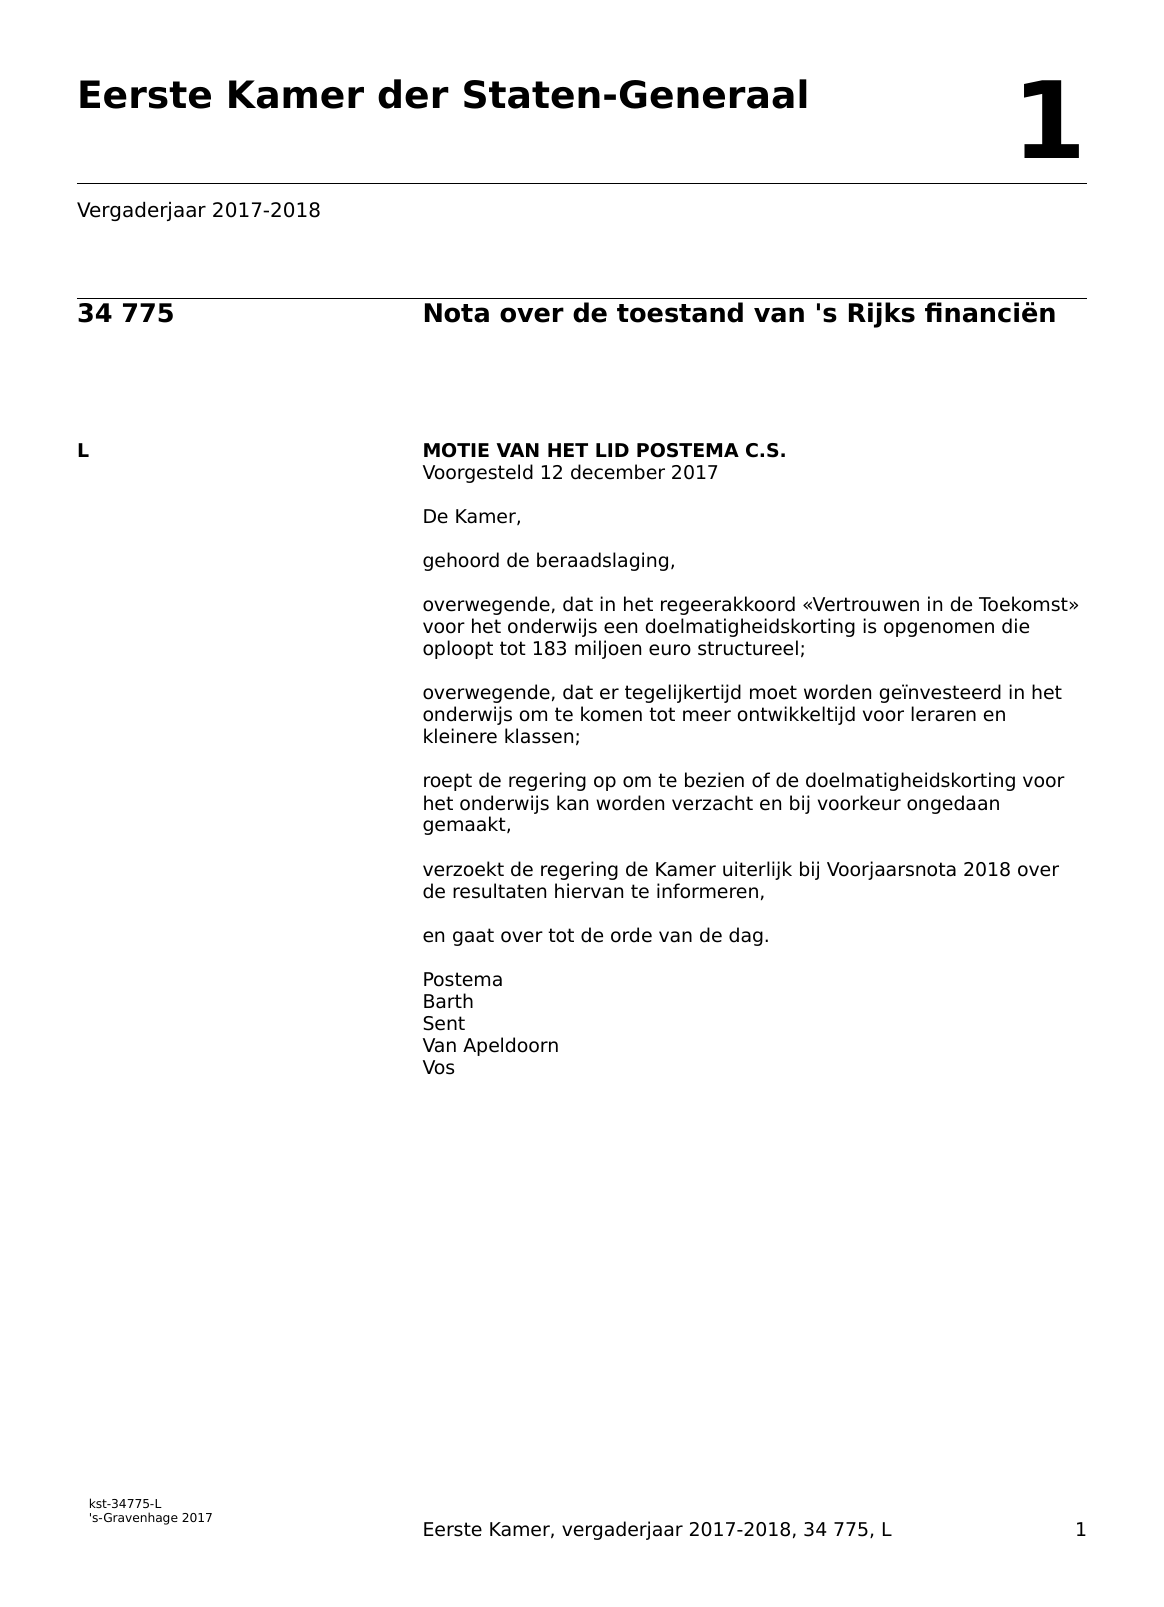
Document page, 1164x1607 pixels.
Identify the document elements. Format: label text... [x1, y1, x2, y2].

text De Kamer, [422, 506, 1087, 528]
text gehoord de beraadslaging, [422, 550, 1087, 572]
text Sent [422, 1013, 1087, 1035]
text verzoekt de regering de Kamer uiterlijk bij Voorjaarsnota 2018 over de resultaten hiervan te informeren, [422, 858, 1087, 902]
table_header Eerste Kamer der Staten-Generaal [77, 59, 886, 183]
text overwegende, dat er tegelijkertijd moet worden geïnvesteerd in het onderwijs om te komen tot meer ontwikkeltijd voor leraren en kleinere klassen; [422, 682, 1087, 748]
subtitle 34 775 Nota over de toestand van 's Rijks financiën [77, 299, 1087, 329]
table_cell Vergaderjaar 2017-2018 [77, 184, 1087, 298]
text Barth [422, 991, 1087, 1013]
text Voorgesteld 12 december 2017 [422, 462, 1087, 484]
table_header 1 [886, 59, 1087, 183]
subtitle L MOTIE VAN HET LID POSTEMA C.S. [77, 440, 1087, 462]
text roept de regering op om te bezien of de doelmatigheidskorting voor het onderwijs kan worden verzacht en bij voorkeur ongedaan gemaakt, [422, 770, 1087, 836]
text overwegende, dat in het regeerakkoord «Vertrouwen in de Toekomst» voor het onderwijs een doelmatigheidskorting is opgenomen die oploopt tot 183 miljoen euro structureel; [422, 594, 1087, 660]
text Van Apeldoorn [422, 1035, 1087, 1057]
text Postema [422, 969, 1087, 991]
text en gaat over tot de orde van de dag. [422, 925, 1087, 947]
text Vos [422, 1057, 1087, 1079]
text 's-Gravenhage 2017 [88, 1511, 323, 1525]
text kst-34775-L [88, 1497, 323, 1511]
